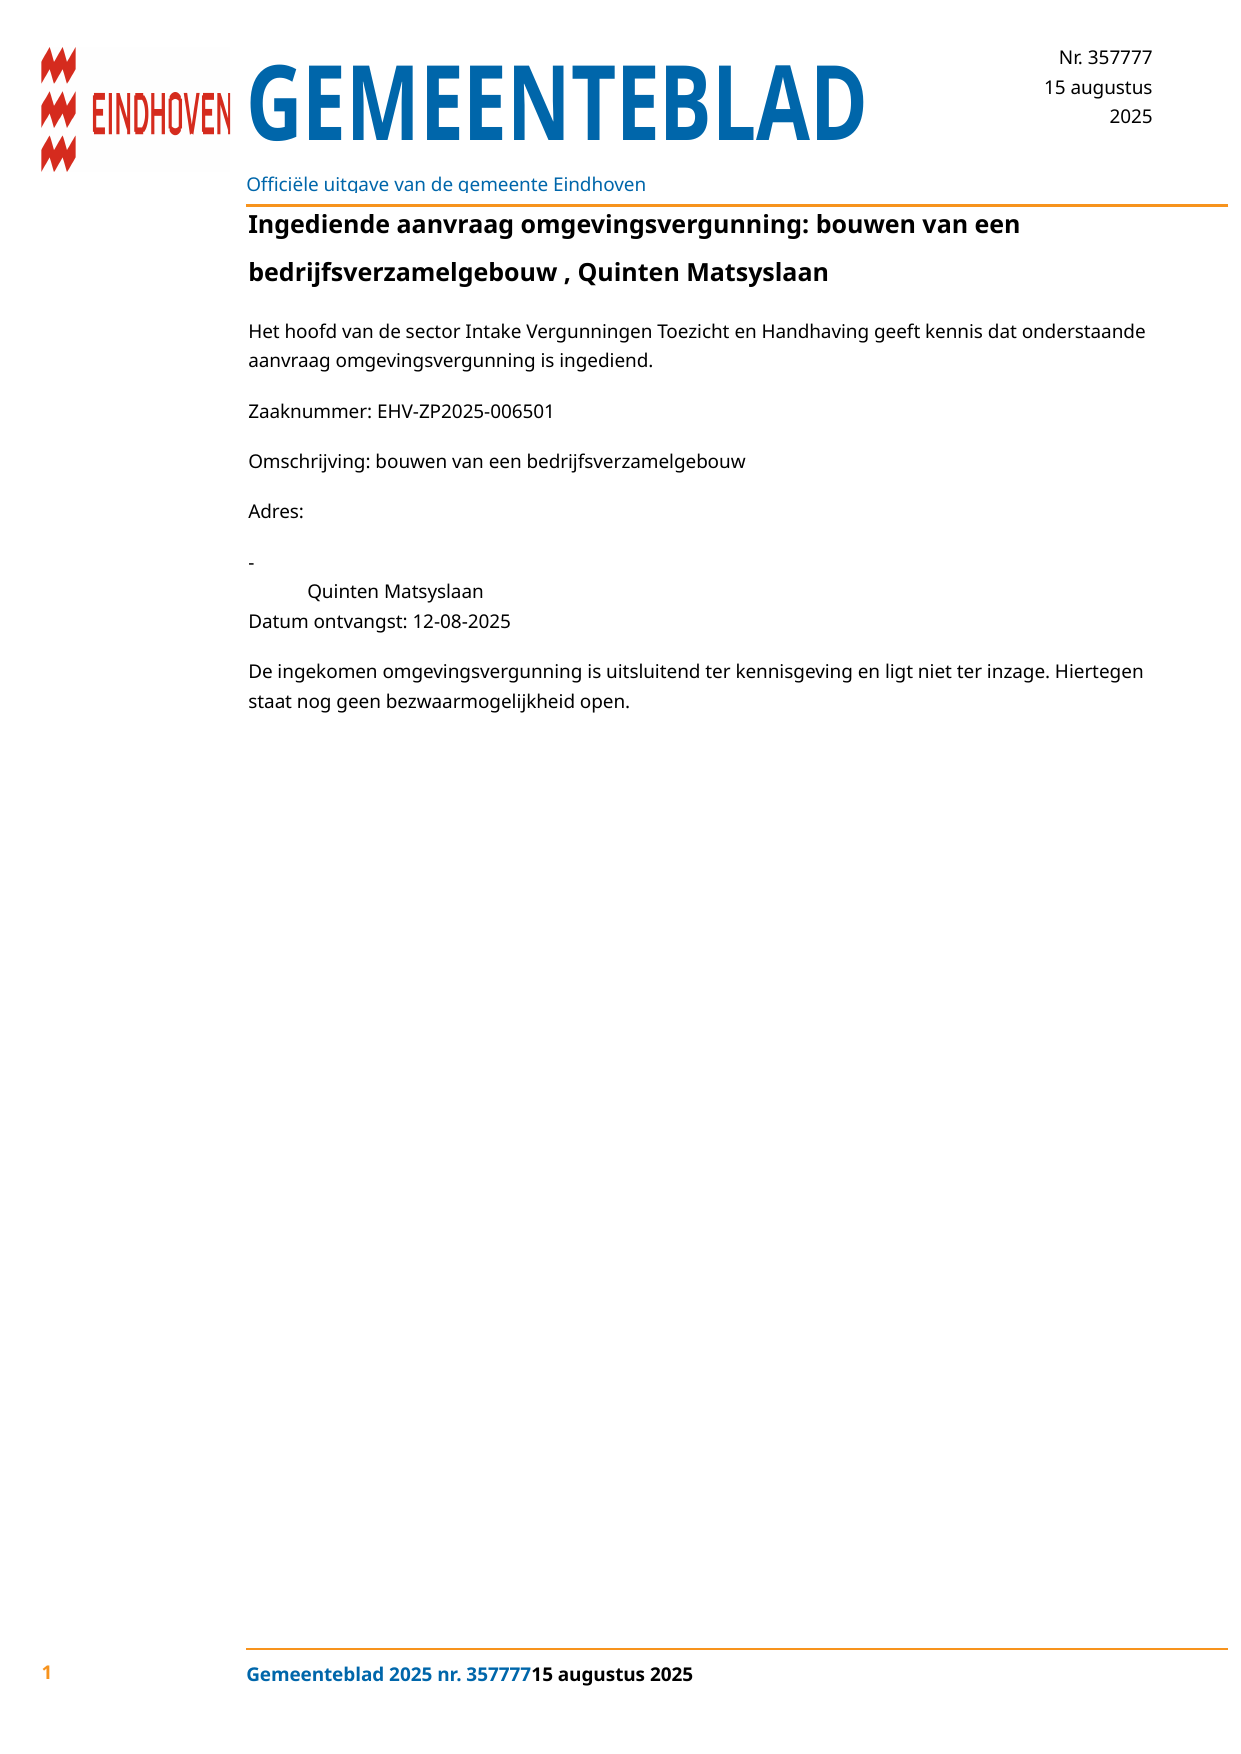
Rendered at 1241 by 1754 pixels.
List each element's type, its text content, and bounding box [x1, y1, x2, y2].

text Zaaknummer: EHV-ZP2025-006501 [248, 398, 1152, 424]
picture [41, 47, 231, 172]
list Quinten Matsyslaan [248, 579, 1152, 604]
text Omschrijving: bouwen van een bedrijfsverzamelgebouw [248, 448, 1152, 474]
text De ingekomen omgevingsvergunning is uitsluitend ter kennisgeving en ligt niet ter inzage. Hiertegen staat nog geen bezwaarmogelijkheid open. [248, 659, 1152, 714]
text Datum ontvangst: 12-08-2025 [248, 608, 1152, 634]
text Adres: [248, 499, 1152, 524]
text Het hoofd van de sector Intake Vergunningen Toezicht en Handhaving geeft kennis dat onderstaande aanvraag omgevingsvergunning is ingediend. [248, 318, 1152, 373]
text Ingediende aanvraag omgevingsvergunning: bouwen van een bedrijfsverzamelgebouw , Quinten Matsyslaan [248, 207, 1152, 288]
